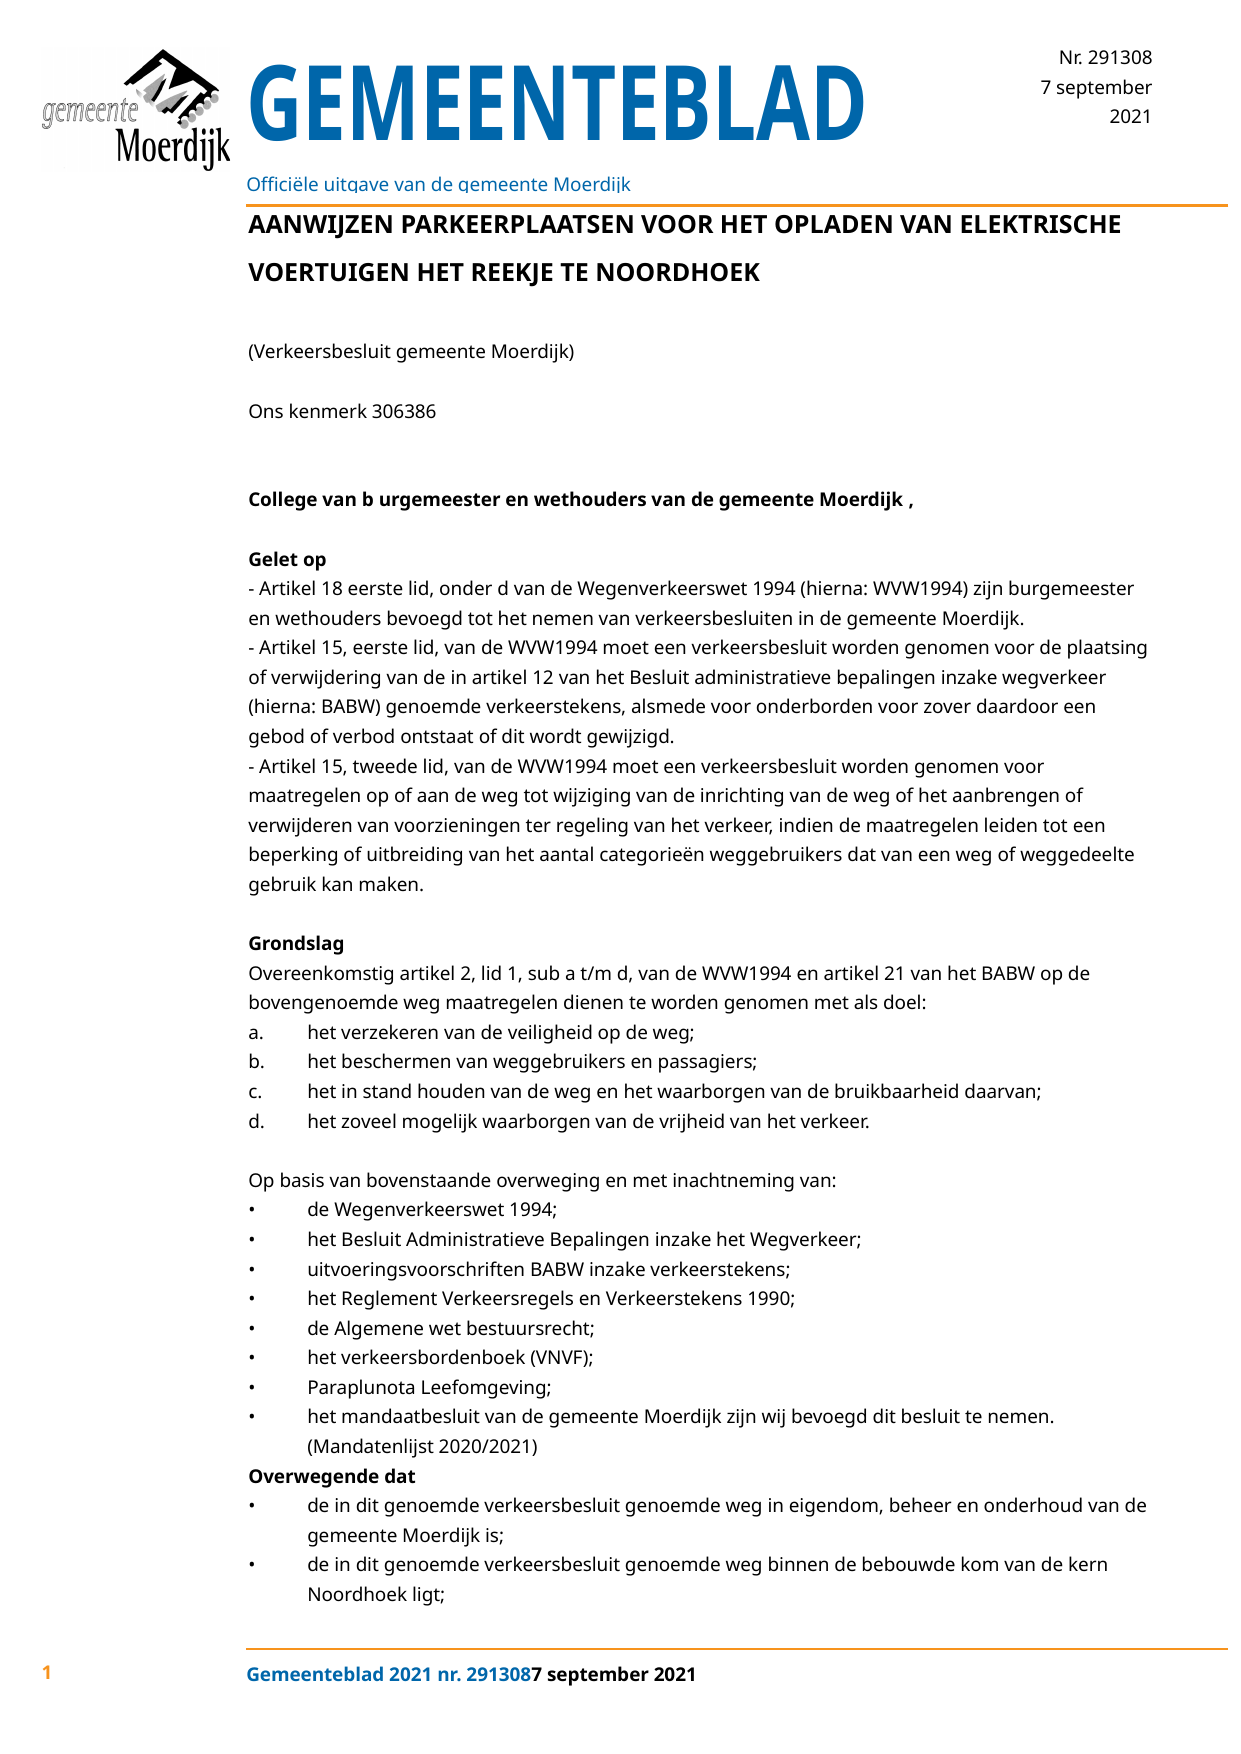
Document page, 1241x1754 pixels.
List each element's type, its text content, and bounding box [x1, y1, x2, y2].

picture [41, 47, 231, 172]
text Grondslag [248, 930, 1152, 956]
list Paraplunota Leefomgeving; [248, 1374, 1152, 1400]
text Ons kenmerk 306386 [248, 398, 1152, 423]
text College van b urgemeester en wethouders van de gemeente Moerdijk , [248, 487, 1152, 512]
text Overwegende dat [248, 1463, 1152, 1488]
text Overeenkomstig artikel 2, lid 1, sub a t/m d, van de WVW1994 en artikel 21 van het BABW op de bovengenoemde weg maatregelen dienen te worden genomen met als doel: [248, 960, 1152, 1015]
text Gelet op [248, 546, 1152, 571]
text (Verkeersbesluit gemeente Moerdijk) [248, 339, 1152, 364]
text - Artikel 15, eerste lid, van de WVW1994 moet een verkeersbesluit worden genomen voor de plaatsing of verwijdering van de in artikel 12 van het Besluit administratieve bepalingen inzake wegverkeer (hierna: BABW) genoemde verkeerstekens, alsmede voor onderborden voor zover daardoor een gebod of verbod ontstaat of dit wordt gewijzigd. [248, 634, 1152, 749]
list het in stand houden van de weg en het waarborgen van de bruikbaarheid daarvan; [248, 1078, 1152, 1104]
list de Wegenverkeerswet 1994; [248, 1197, 1152, 1222]
list de in dit genoemde verkeersbesluit genoemde weg binnen de bebouwde kom van de kern Noordhoek ligt; [248, 1552, 1152, 1607]
list het mandaatbesluit van de gemeente Moerdijk zijn wij bevoegd dit besluit te nemen. (Mandatenlijst 2020/2021) [248, 1404, 1152, 1459]
list het Reglement Verkeersregels en Verkeerstekens 1990; [248, 1285, 1152, 1311]
text - Artikel 18 eerste lid, onder d van de Wegenverkeerswet 1994 (hierna: WVW1994) zijn burgemeester en wethouders bevoegd tot het nemen van verkeersbesluiten in de gemeente Moerdijk. [248, 575, 1152, 631]
list het beschermen van weggebruikers en passagiers; [248, 1049, 1152, 1074]
list het verzekeren van de veiligheid op de weg; [248, 1019, 1152, 1045]
text Op basis van bovenstaande overweging en met inachtneming van: [248, 1167, 1152, 1193]
list uitvoeringsvoorschriften BABW inzake verkeerstekens; [248, 1256, 1152, 1281]
list het verkeersbordenboek (VNVF); [248, 1344, 1152, 1370]
list het Besluit Administratieve Bepalingen inzake het Wegverkeer; [248, 1226, 1152, 1252]
text AANWIJZEN PARKEERPLAATSEN VOOR HET OPLADEN VAN ELEKTRISCHE VOERTUIGEN HET REEKJE TE NOORDHOEK [248, 207, 1152, 288]
list de Algemene wet bestuursrecht; [248, 1315, 1152, 1341]
list het zoveel mogelijk waarborgen van de vrijheid van het verkeer. [248, 1108, 1152, 1133]
text - Artikel 15, tweede lid, van de WVW1994 moet een verkeersbesluit worden genomen voor maatregelen op of aan de weg tot wijziging van de inrichting van de weg of het aanbrengen of verwijderen van voorzieningen ter regeling van het verkeer, indien de maatregelen leiden tot een beperking of uitbreiding van het aantal categorieën weggebruikers dat van een weg of weggedeelte gebruik kan maken. [248, 753, 1152, 897]
list de in dit genoemde verkeersbesluit genoemde weg in eigendom, beheer en onderhoud van de gemeente Moerdijk is; [248, 1492, 1152, 1548]
